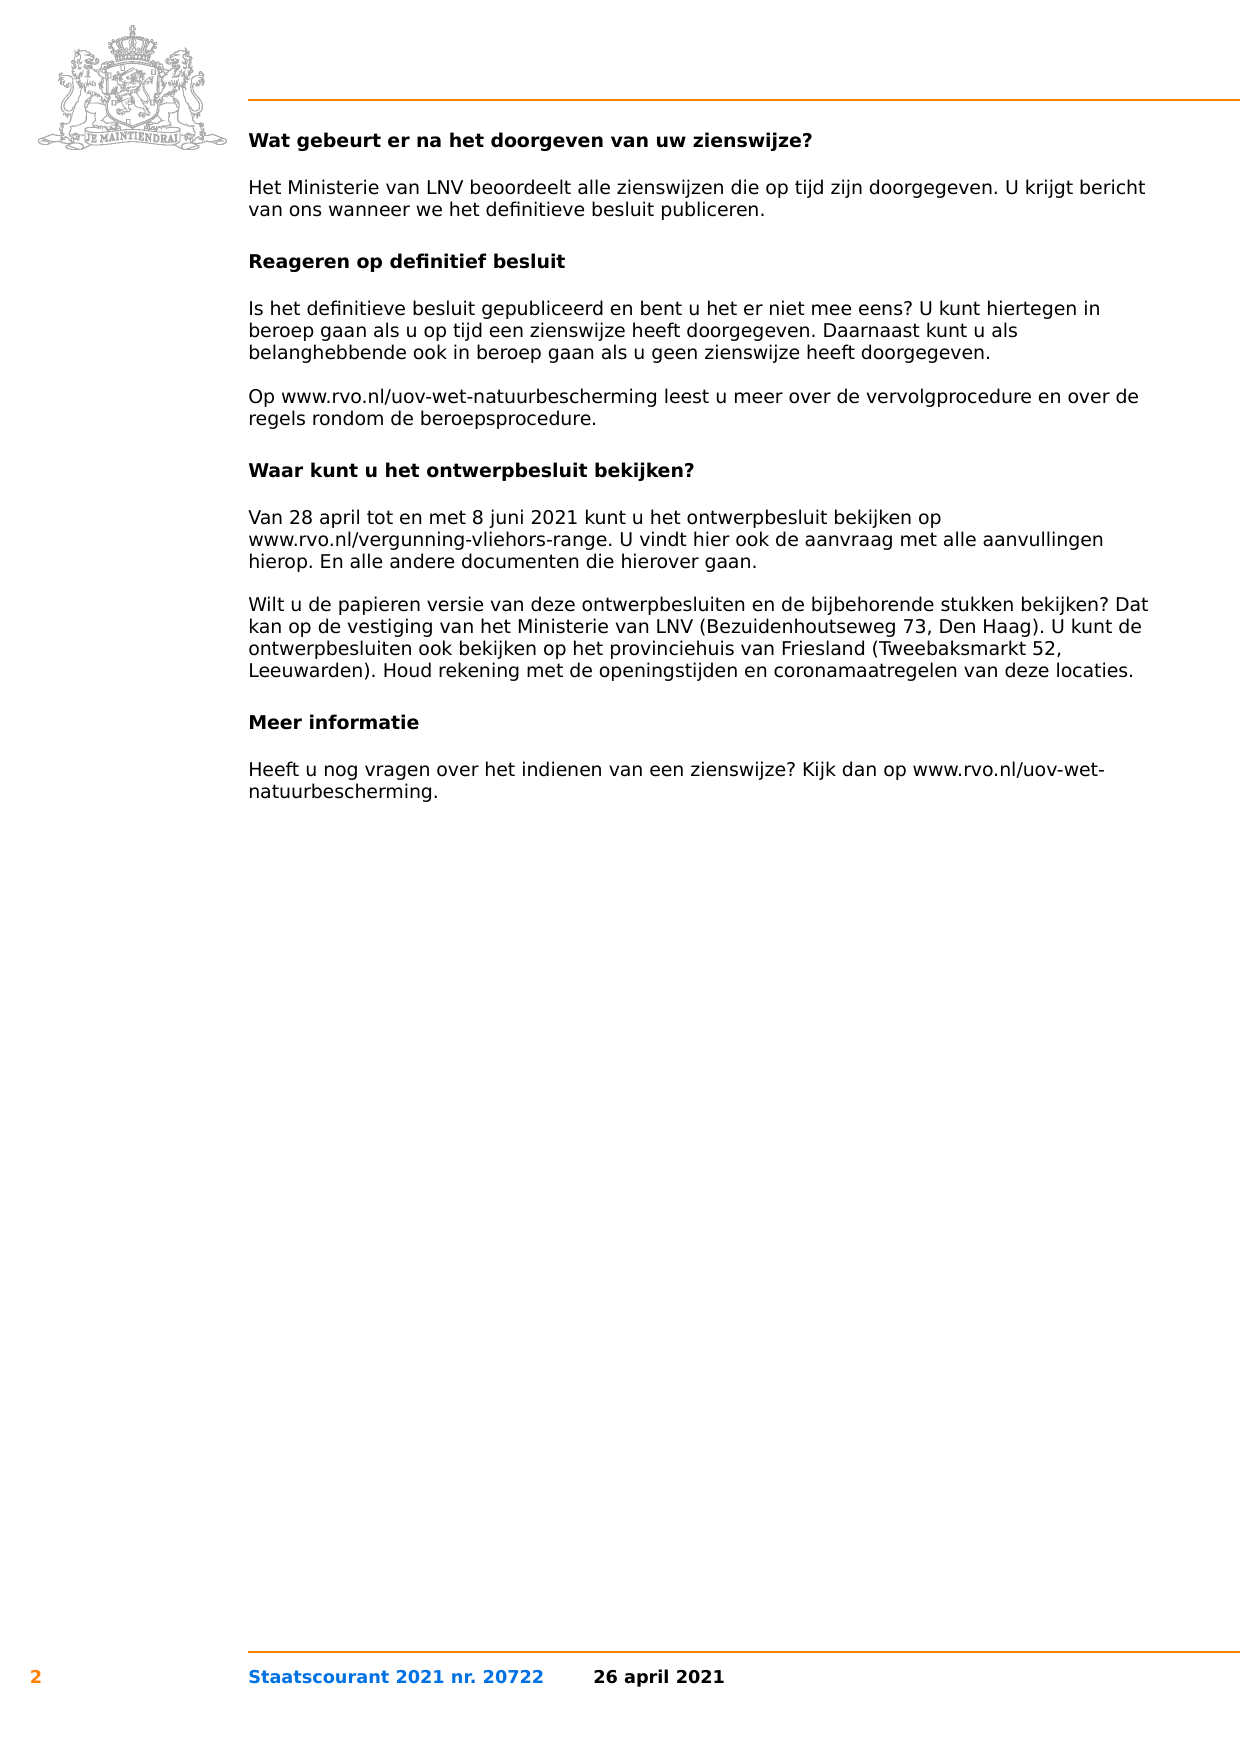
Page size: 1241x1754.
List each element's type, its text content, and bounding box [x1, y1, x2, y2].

text Van 28 april tot en met 8 juni 2021 kunt u het ontwerpbesluit bekijken op www.rvo.nl/vergunning-vliehors-range. U vindt hier ook de aanvraag met alle aanvullingen hierop. En alle andere documenten die hierover gaan. [248, 507, 1163, 572]
subtitle Wat gebeurt er na het doorgeven van uw zienswijze? [248, 130, 1163, 152]
picture [38, 25, 227, 150]
text Op www.rvo.nl/uov-wet-natuurbescherming leest u meer over de vervolgprocedure en over de regels rondom de beroepsprocedure. [248, 386, 1163, 429]
text Het Ministerie van LNV beoordeelt alle zienswijzen die op tijd zijn doorgegeven. U krijgt bericht van ons wanneer we het definitieve besluit publiceren. [248, 177, 1163, 221]
subtitle Reageren op definitief besluit [248, 251, 1163, 273]
text Wilt u de papieren versie van deze ontwerpbesluiten en de bijbehorende stukken bekijken? Dat kan op de vestiging van het Ministerie van LNV (Bezuidenhoutseweg 73, Den Haag). U kunt de ontwerpbesluiten ook bekijken op het provinciehuis van Friesland (Tweebaksmarkt 52, Leeuwarden). Houd rekening met de openingstijden en coronamaatregelen van deze locaties. [248, 594, 1163, 682]
subtitle Meer informatie [248, 712, 1163, 734]
text Is het definitieve besluit gepubliceerd en bent u het er niet mee eens? U kunt hiertegen in beroep gaan als u op tijd een zienswijze heeft doorgegeven. Daarnaast kunt u als belanghebbende ook in beroep gaan als u geen zienswijze heeft doorgegeven. [248, 298, 1163, 364]
subtitle Waar kunt u het ontwerpbesluit bekijken? [248, 459, 1163, 482]
text Heeft u nog vragen over het indienen van een zienswijze? Kijk dan op www.rvo.nl/uov-wet-natuurbescherming. [248, 759, 1163, 803]
